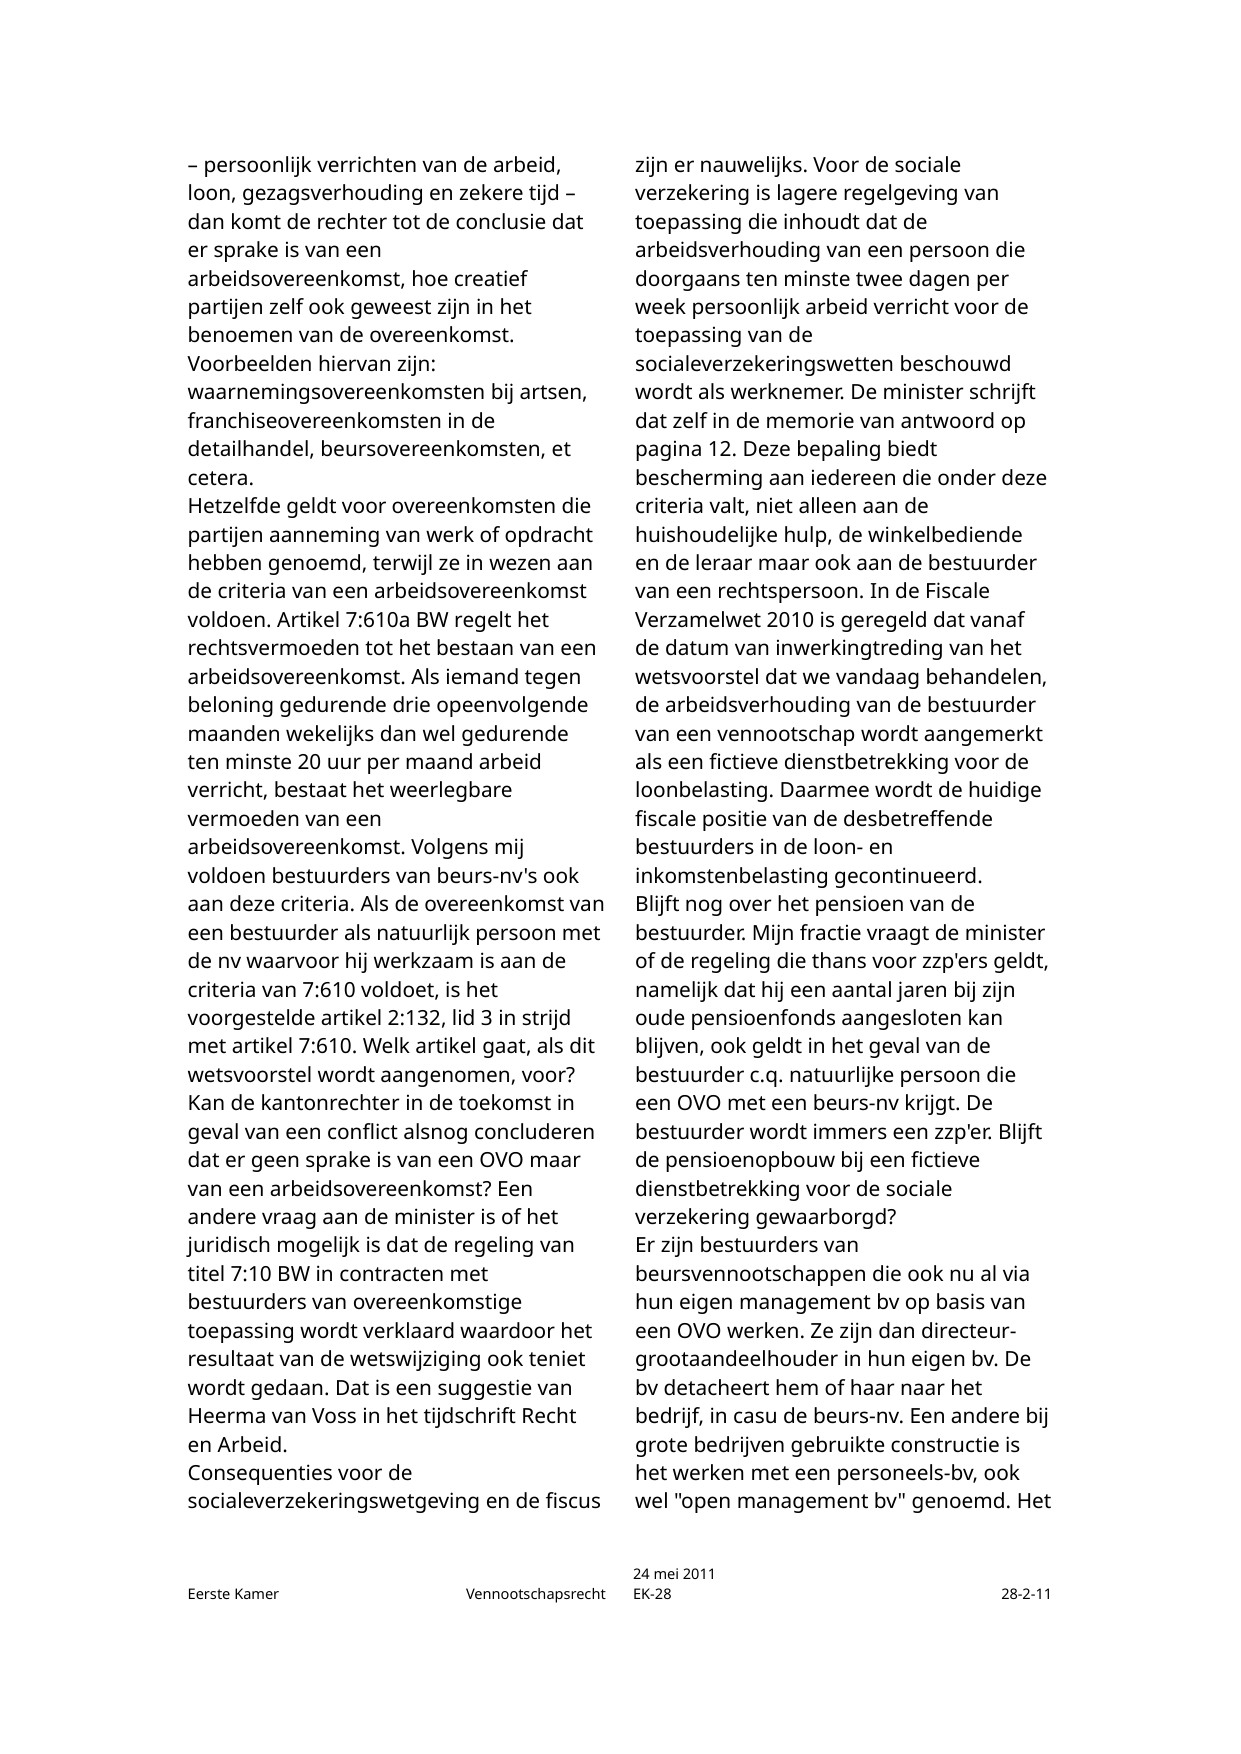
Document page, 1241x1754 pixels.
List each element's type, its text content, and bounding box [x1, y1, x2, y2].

text zijn er nauwelijks. Voor de sociale verzekering is lagere regelgeving van toepassing die inhoudt dat de arbeidsverhouding van een persoon die doorgaans ten minste twee dagen per week persoonlijk arbeid verricht voor de toepassing van de socialeverzekeringswetten beschouwd wordt als werknemer. De minister schrijft dat zelf in de memorie van antwoord op pagina 12. Deze bepaling biedt bescherming aan iedereen die onder deze criteria valt, niet alleen aan de huishoudelijke hulp, de winkelbediende en de leraar maar ook aan de bestuurder van een rechtspersoon. In de Fiscale Verzamelwet 2010 is geregeld dat vanaf de datum van inwerkingtreding van het wetsvoorstel dat we vandaag behandelen, de arbeidsverhouding van de bestuurder van een vennootschap wordt aangemerkt als een fictieve dienstbetrekking voor de loonbelasting. Daarmee wordt de huidige fiscale positie van de desbetreffende bestuurders in de loon- en inkomstenbelasting gecontinueerd. [635, 150, 1053, 889]
text Er zijn bestuurders van beursvennootschappen die ook nu al via hun eigen management bv op basis van een OVO werken. Ze zijn dan directeur-grootaandeelhouder in hun eigen bv. De bv detacheert hem of haar naar het bedrijf, in casu de beurs-nv. Een andere bij grote bedrijven gebruikte constructie is het werken met een personeels-bv, ook wel "open management bv" genoemd. Het [635, 1231, 1053, 1515]
text Consequenties voor de socialeverzekeringswetgeving en de fiscus [187, 1458, 605, 1515]
text – persoonlijk verrichten van de arbeid, loon, gezagsverhouding en zekere tijd – dan komt de rechter tot de conclusie dat er sprake is van een arbeidsovereenkomst, hoe creatief partijen zelf ook geweest zijn in het benoemen van de overeenkomst. Voorbeelden hiervan zijn: waarnemingsovereenkomsten bij artsen, franchiseovereenkomsten in de detailhandel, beursovereenkomsten, et cetera. [187, 150, 605, 491]
text Blijft nog over het pensioen van de bestuurder. Mijn fractie vraagt de minister of de regeling die thans voor zzp'ers geldt, namelijk dat hij een aantal jaren bij zijn oude pensioenfonds aangesloten kan blijven, ook geldt in het geval van de bestuurder c.q. natuurlijke persoon die een OVO met een beurs-nv krijgt. De bestuurder wordt immers een zzp'er. Blijft de pensioenopbouw bij een fictieve dienstbetrekking voor de sociale verzekering gewaarborgd? [635, 889, 1053, 1231]
text Hetzelfde geldt voor overeenkomsten die partijen aanneming van werk of opdracht hebben genoemd, terwijl ze in wezen aan de criteria van een arbeidsovereenkomst voldoen. Artikel 7:610a BW regelt het rechtsvermoeden tot het bestaan van een arbeidsovereenkomst. Als iemand tegen beloning gedurende drie opeenvolgende maanden wekelijks dan wel gedurende ten minste 20 uur per maand arbeid verricht, bestaat het weerlegbare vermoeden van een arbeidsovereenkomst. Volgens mij voldoen bestuurders van beurs-nv's ook aan deze criteria. Als de overeenkomst van een bestuurder als natuurlijk persoon met de nv waarvoor hij werkzaam is aan de criteria van 7:610 voldoet, is het voorgestelde artikel 2:132, lid 3 in strijd met artikel 7:610. Welk artikel gaat, als dit wetsvoorstel wordt aangenomen, voor? Kan de kantonrechter in de toekomst in geval van een conflict alsnog concluderen dat er geen sprake is van een OVO maar van een arbeidsovereenkomst? Een andere vraag aan de minister is of het juridisch mogelijk is dat de regeling van titel 7:10 BW in contracten met bestuurders van overeenkomstige toepassing wordt verklaard waardoor het resultaat van de wetswijziging ook teniet wordt gedaan. Dat is een suggestie van Heerma van Voss in het tijdschrift Recht en Arbeid. [187, 491, 605, 1458]
